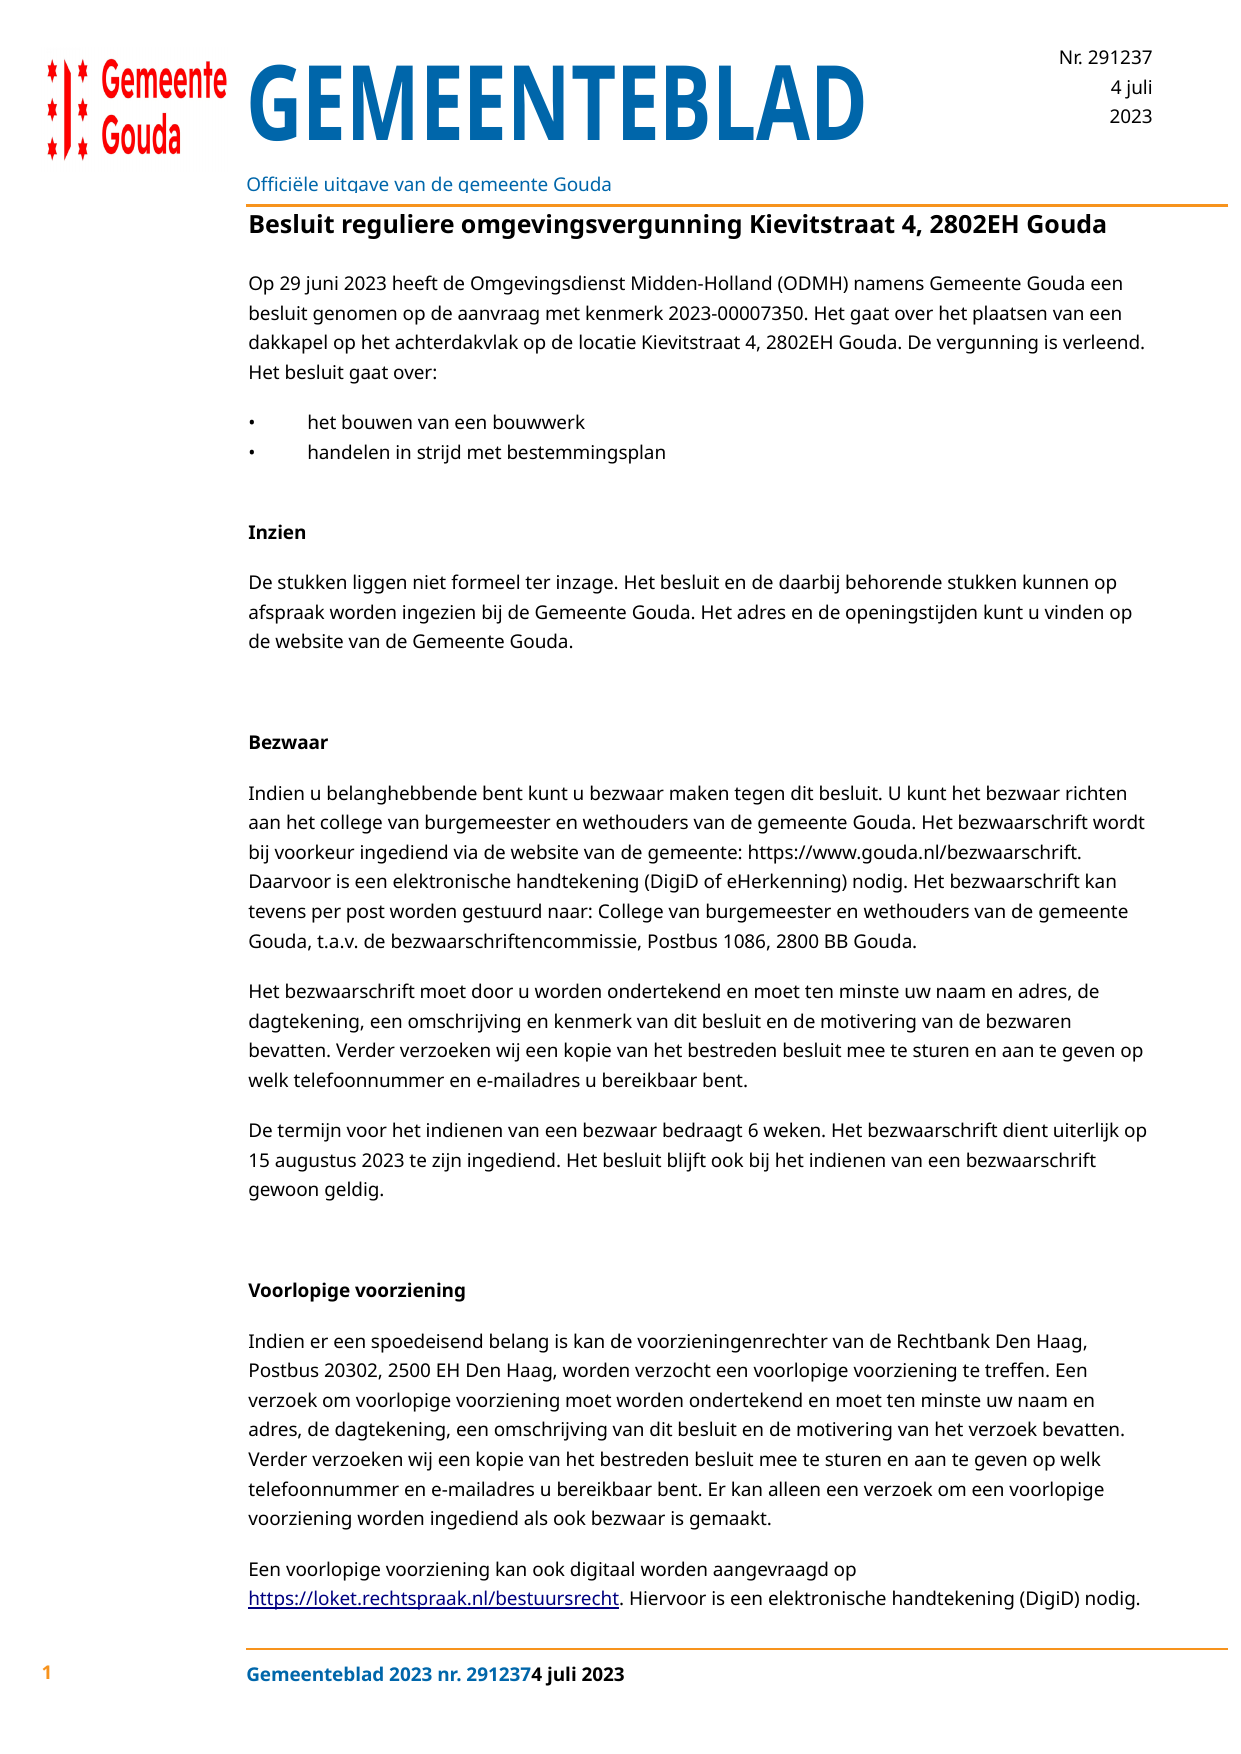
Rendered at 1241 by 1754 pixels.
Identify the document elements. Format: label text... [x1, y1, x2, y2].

text De stukken liggen niet formeel ter inzage. Het besluit en de daarbij behorende stukken kunnen op afspraak worden ingezien bij de Gemeente Gouda. Het adres en de openingstijden kunt u vinden op de website van de Gemeente Gouda. [248, 569, 1152, 654]
text Besluit reguliere omgevingsvergunning Kievitstraat 4, 2802EH Gouda [248, 207, 1152, 241]
text Een voorlopige voorziening kan ook digitaal worden aangevraagd op https://loket.rechtspraak.nl/bestuursrecht. Hiervoor is een elektronische handtekening (DigiD) nodig. [248, 1556, 1152, 1611]
text De termijn voor het indienen van een bezwaar bedraagt 6 weken. Het bezwaarschrift dient uiterlijk op 15 augustus 2023 te zijn ingediend. Het besluit blijft ook bij het indienen van een bezwaarschrift gewoon geldig. [248, 1117, 1152, 1202]
text Het bezwaarschrift moet door u worden ondertekend en moet ten minste uw naam en adres, de dagtekening, een omschrijving en kenmerk van dit besluit en de motivering van de bezwaren bevatten. Verder verzoeken wij een kopie van het bestreden besluit mee te sturen en aan te geven op welk telefoonnummer en e-mailadres u bereikbaar bent. [248, 978, 1152, 1093]
list handelen in strijd met bestemmingsplan [248, 439, 1152, 465]
text Indien u belanghebbende bent kunt u bezwaar maken tegen dit besluit. U kunt het bezwaar richten aan het college van burgemeester en wethouders van de gemeente Gouda. Het bezwaarschrift wordt bij voorkeur ingediend via de website van de gemeente: https://www.gouda.nl/bezwaarschrift. Daarvoor is een elektronische handtekening (DigiD of eHerkenning) nodig. Het bezwaarschrift kan tevens per post worden gestuurd naar: College van burgemeester en wethouders van de gemeente Gouda, t.a.v. de bezwaarschriftencommissie, Postbus 1086, 2800 BB Gouda. [248, 780, 1152, 953]
text Bezwaar [248, 729, 1152, 755]
picture [41, 47, 231, 172]
text Inzien [248, 519, 1152, 545]
list het bouwen van een bouwwerk [248, 409, 1152, 435]
text Indien er een spoedeisend belang is kan de voorzieningenrechter van de Rechtbank Den Haag, Postbus 20302, 2500 EH Den Haag, worden verzocht een voorlopige voorziening te treffen. Een verzoek om voorlopige voorziening moet worden ondertekend en moet ten minste uw naam en adres, de dagtekening, een omschrijving van dit besluit en de motivering van het verzoek bevatten. Verder verzoeken wij een kopie van het bestreden besluit mee te sturen en aan te geven op welk telefoonnummer en e-mailadres u bereikbaar bent. Er kan alleen een verzoek om een voorlopige voorziening worden ingediend als ook bezwaar is gemaakt. [248, 1328, 1152, 1531]
text Op 29 juni 2023 heeft de Omgevingsdienst Midden-Holland (ODMH) namens Gemeente Gouda een besluit genomen op de aanvraag met kenmerk 2023-00007350. Het gaat over het plaatsen van een dakkapel op het achterdakvlak op de locatie Kievitstraat 4, 2802EH Gouda. De vergunning is verleend. Het besluit gaat over: [248, 270, 1152, 385]
text Voorlopige voorziening [248, 1277, 1152, 1303]
